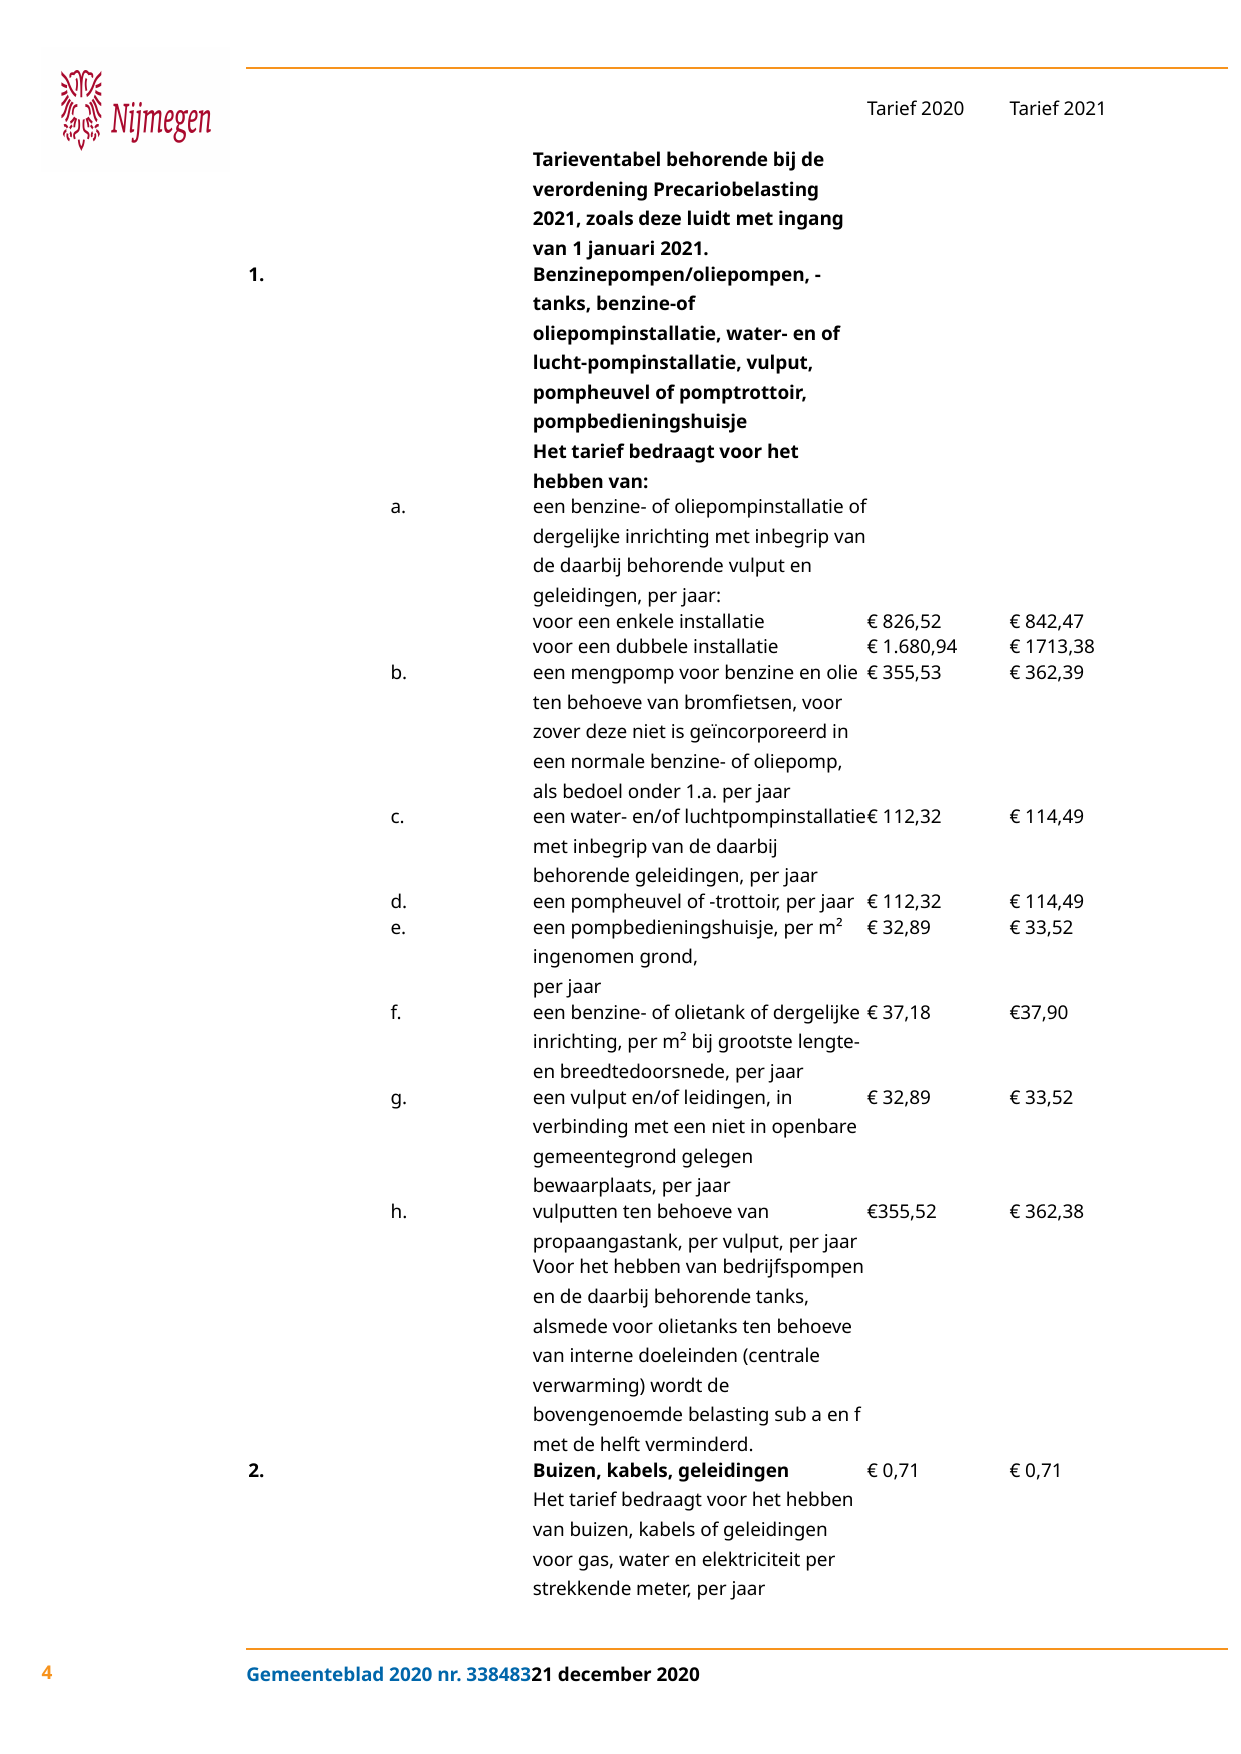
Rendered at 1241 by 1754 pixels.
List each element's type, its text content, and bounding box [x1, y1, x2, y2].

table_cell [248, 999, 390, 1084]
table_cell € 1.680,94 [867, 634, 1009, 659]
table_cell [390, 1254, 533, 1457]
table_cell e. [390, 914, 533, 999]
table_cell een vulput en/of leidingen, in verbinding met een niet in openbare gemeentegrond gelegen bewaarplaats, per jaar [533, 1084, 867, 1198]
table_cell h. [390, 1199, 533, 1254]
table_cell f. [390, 999, 533, 1084]
table_cell [1009, 146, 1152, 261]
picture [41, 47, 231, 172]
table_cell € 362,38 [1009, 1199, 1152, 1254]
table_cell [390, 608, 533, 634]
table_cell [248, 1199, 390, 1254]
table_cell [248, 804, 390, 888]
table_cell een water- en/of luchtpompinstallatie met inbegrip van de daarbij behorende geleidingen, per jaar [533, 804, 867, 888]
table_cell [867, 261, 1009, 493]
table_cell [867, 494, 1009, 608]
table_cell € 112,32 [867, 889, 1009, 914]
table_cell Voor het hebben van bedrijfspompen en de daarbij behorende tanks, alsmede voor olietanks ten behoeve van interne doeleinden (centrale verwarming) wordt de bovengenoemde belasting sub a en f met de helft verminderd. [533, 1254, 867, 1457]
table_cell voor een enkele installatie [533, 608, 867, 634]
table_cell [248, 634, 390, 659]
table_cell een mengpomp voor benzine en olie ten behoeve van bromfietsen, voor zover deze niet is geïncorporeerd in een normale benzine- of oliepomp, als bedoel onder 1.a. per jaar [533, 660, 867, 803]
table_cell [248, 889, 390, 914]
table_cell [1009, 1254, 1152, 1457]
table_header [248, 95, 390, 121]
table_cell een pompheuvel of -trottoir, per jaar [533, 889, 867, 914]
table_cell € 32,89 [867, 1084, 1009, 1198]
table_cell [248, 146, 390, 261]
table_cell 1. [248, 261, 390, 493]
table_cell [248, 608, 390, 634]
table_cell € 114,49 [1009, 889, 1152, 914]
table_cell Tarieventabel behorende bij de verordening Precariobelasting 2021, zoals deze luidt met ingang van 1 januari 2021. [533, 146, 867, 261]
table_cell een benzine- of olietank of dergelijke inrichting, per m² bij grootste lengte- en breedtedoorsnede, per jaar [533, 999, 867, 1084]
table_cell € 33,52 [1009, 1084, 1152, 1198]
table_cell g. [390, 1084, 533, 1198]
table_cell €37,90 [1009, 999, 1152, 1084]
table_cell € 842,47 [1009, 608, 1152, 634]
table_header Tarief 2021 [1009, 95, 1152, 121]
table_cell € 114,49 [1009, 804, 1152, 888]
table_cell € 0,71 [1009, 1457, 1152, 1601]
table_cell [867, 121, 1009, 146]
table_cell [390, 121, 533, 146]
table_cell c. [390, 804, 533, 888]
table_cell € 0,71 [867, 1457, 1009, 1601]
table_cell € 1713,38 [1009, 634, 1152, 659]
table_cell een pompbedieningshuisje, per m² ingenomen grond, per jaar [533, 914, 867, 999]
table_header Tarief 2020 [867, 95, 1009, 121]
table_cell [867, 1254, 1009, 1457]
table_cell d. [390, 889, 533, 914]
table_cell Benzinepompen/oliepompen, -tanks, benzine-of oliepompinstallatie, water- en of lucht-pompinstallatie, vulput, pompheuvel of pomptrottoir, pompbedieningshuisje Het tarief bedraagt voor het hebben van: [533, 261, 867, 493]
table_cell € 37,18 [867, 999, 1009, 1084]
table_cell [248, 1254, 390, 1457]
table_cell [390, 1457, 533, 1601]
table_cell € 112,32 [867, 804, 1009, 888]
table_cell € 355,53 [867, 660, 1009, 803]
table_cell € 33,52 [1009, 914, 1152, 999]
table_cell € 362,39 [1009, 660, 1152, 803]
table_cell [248, 660, 390, 803]
table_cell [1009, 261, 1152, 493]
table_cell [867, 146, 1009, 261]
table_header [533, 95, 867, 121]
table_cell [390, 146, 533, 261]
table_cell [248, 1084, 390, 1198]
table_cell Buizen, kabels, geleidingen Het tarief bedraagt voor het hebben van buizen, kabels of geleidingen voor gas, water en elektriciteit per strekkende meter, per jaar [533, 1457, 867, 1601]
table_cell € 826,52 [867, 608, 1009, 634]
table_cell [248, 121, 390, 146]
table_cell [1009, 494, 1152, 608]
table_cell b. [390, 660, 533, 803]
table_header [390, 95, 533, 121]
table_cell [248, 914, 390, 999]
table_cell voor een dubbele installatie [533, 634, 867, 659]
table_cell a. [390, 494, 533, 608]
table_cell [1009, 121, 1152, 146]
table_cell vulputten ten behoeve van propaangastank, per vulput, per jaar [533, 1199, 867, 1254]
table_cell [248, 494, 390, 608]
table_cell € 32,89 [867, 914, 1009, 999]
table_cell [390, 634, 533, 659]
table_cell €355,52 [867, 1199, 1009, 1254]
table_cell een benzine- of oliepompinstallatie of dergelijke inrichting met inbegrip van de daarbij behorende vulput en geleidingen, per jaar: [533, 494, 867, 608]
table_cell [533, 121, 867, 146]
table_cell 2. [248, 1457, 390, 1601]
table_cell [390, 261, 533, 493]
